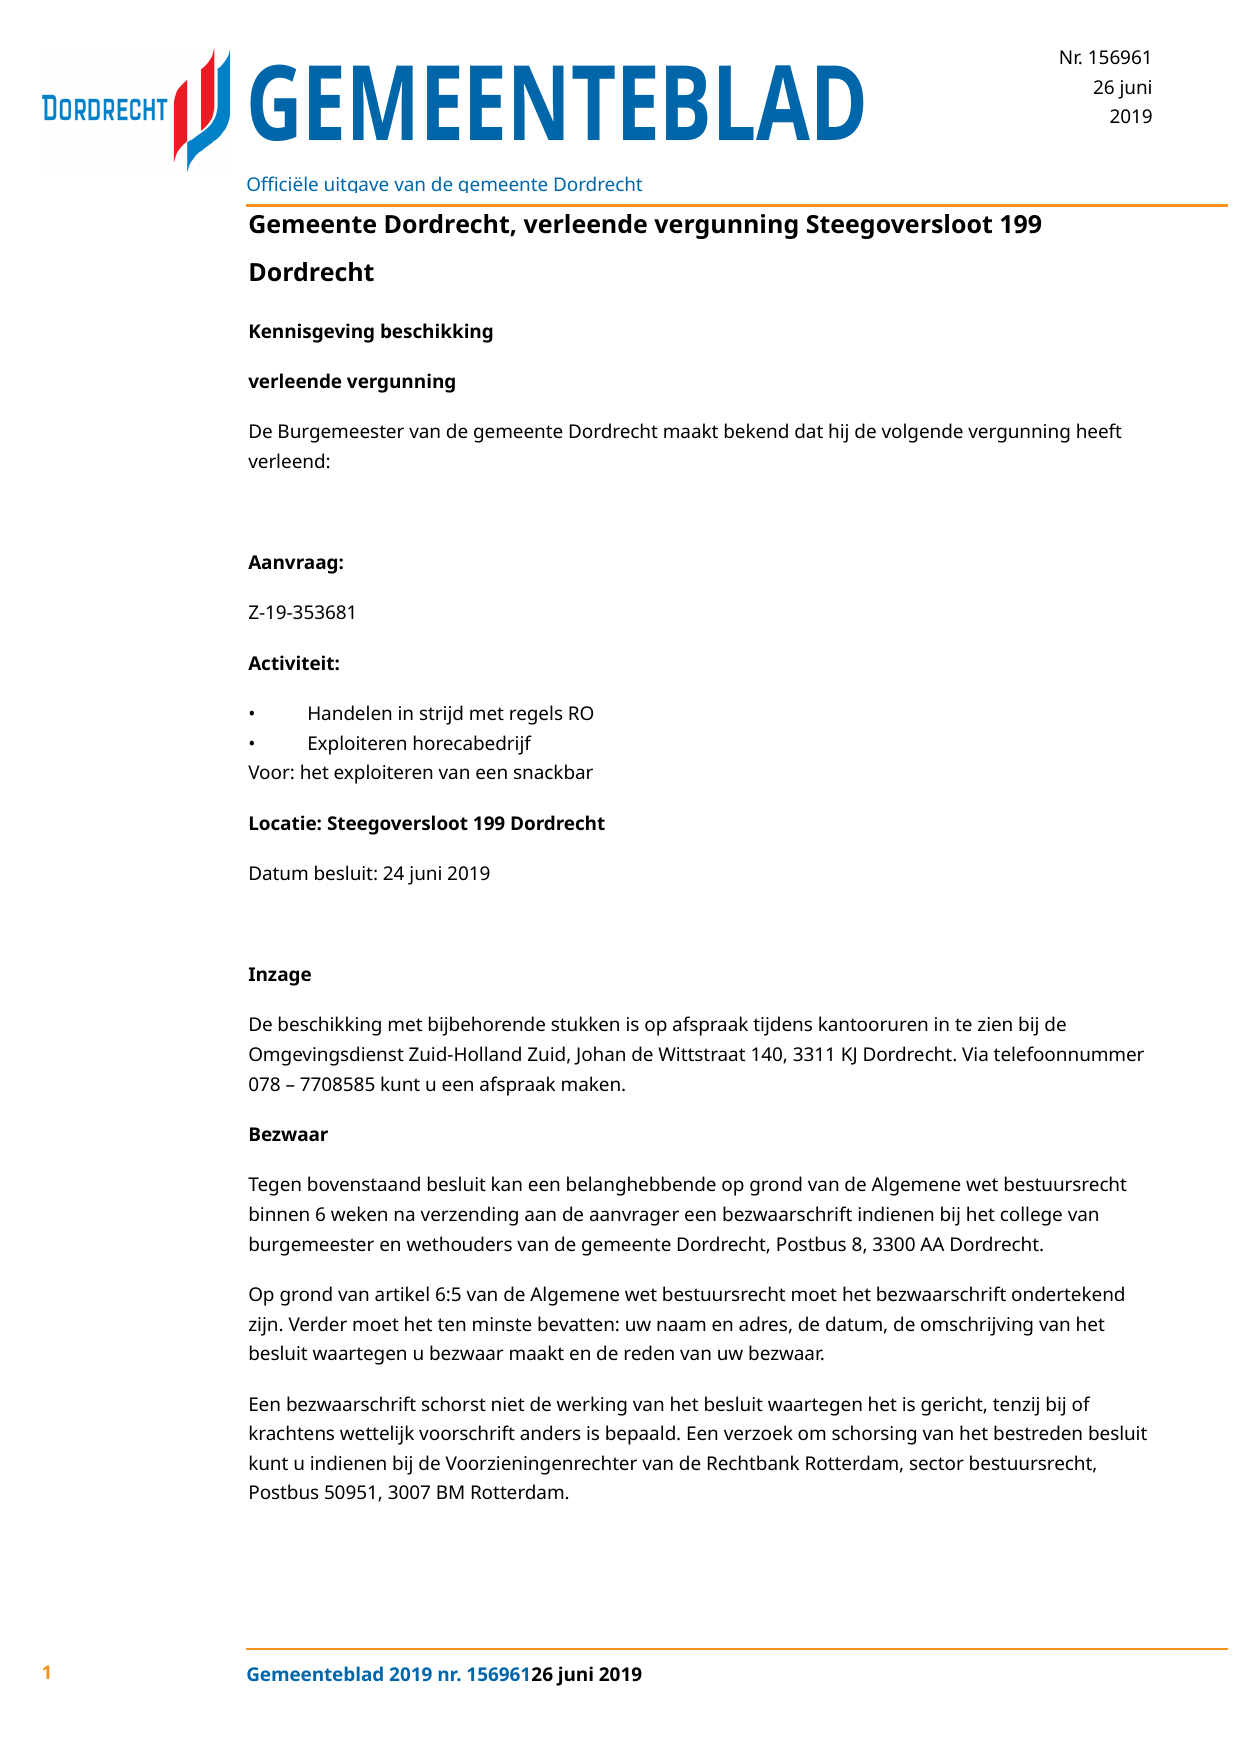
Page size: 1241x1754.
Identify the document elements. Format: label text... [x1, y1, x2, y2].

text Tegen bovenstaand besluit kan een belanghebbende op grond van de Algemene wet bestuursrecht binnen 6 weken na verzending aan de aanvrager een bezwaarschrift indienen bij het college van burgemeester en wethouders van de gemeente Dordrecht, Postbus 8, 3300 AA Dordrecht. [248, 1172, 1152, 1257]
text De beschikking met bijbehorende stukken is op afspraak tijdens kantooruren in te zien bij de Omgevingsdienst Zuid-Holland Zuid, Johan de Wittstraat 140, 3311 KJ Dordrecht. Via telefoonnummer 078 – 7708585 kunt u een afspraak maken. [248, 1012, 1152, 1097]
text Bezwaar [248, 1121, 1152, 1147]
text Voor: het exploiteren van een snackbar [248, 759, 1152, 785]
text Activiteit: [248, 650, 1152, 676]
text Aanvraag: [248, 549, 1152, 575]
text Op grond van artikel 6:5 van de Algemene wet bestuursrecht moet het bezwaarschrift ondertekend zijn. Verder moet het ten minste bevatten: uw naam en adres, de datum, de omschrijving van het besluit waartegen u bezwaar maakt en de reden van uw bezwaar. [248, 1281, 1152, 1366]
text Inzage [248, 961, 1152, 987]
text Locatie: Steegoversloot 199 Dordrecht [248, 810, 1152, 836]
text Datum besluit: 24 juni 2019 [248, 860, 1152, 886]
text Gemeente Dordrecht, verleende vergunning Steegoversloot 199 Dordrecht [248, 207, 1152, 288]
text Een bezwaarschrift schorst niet de werking van het besluit waartegen het is gericht, tenzij bij of krachtens wettelijk voorschrift anders is bepaald. Een verzoek om schorsing van het bestreden besluit kunt u indienen bij de Voorzieningenrechter van de Rechtbank Rotterdam, sector bestuursrecht, Postbus 50951, 3007 BM Rotterdam. [248, 1391, 1152, 1505]
text Kennisgeving beschikking [248, 318, 1152, 344]
text verleende vergunning [248, 368, 1152, 394]
text Z-19-353681 [248, 599, 1152, 625]
list Handelen in strijd met regels RO [248, 700, 1152, 726]
text De Burgemeester van de gemeente Dordrecht maakt bekend dat hij de volgende vergunning heeft verleend: [248, 419, 1152, 474]
picture [41, 47, 231, 172]
list Exploiteren horecabedrijf [248, 730, 1152, 756]
